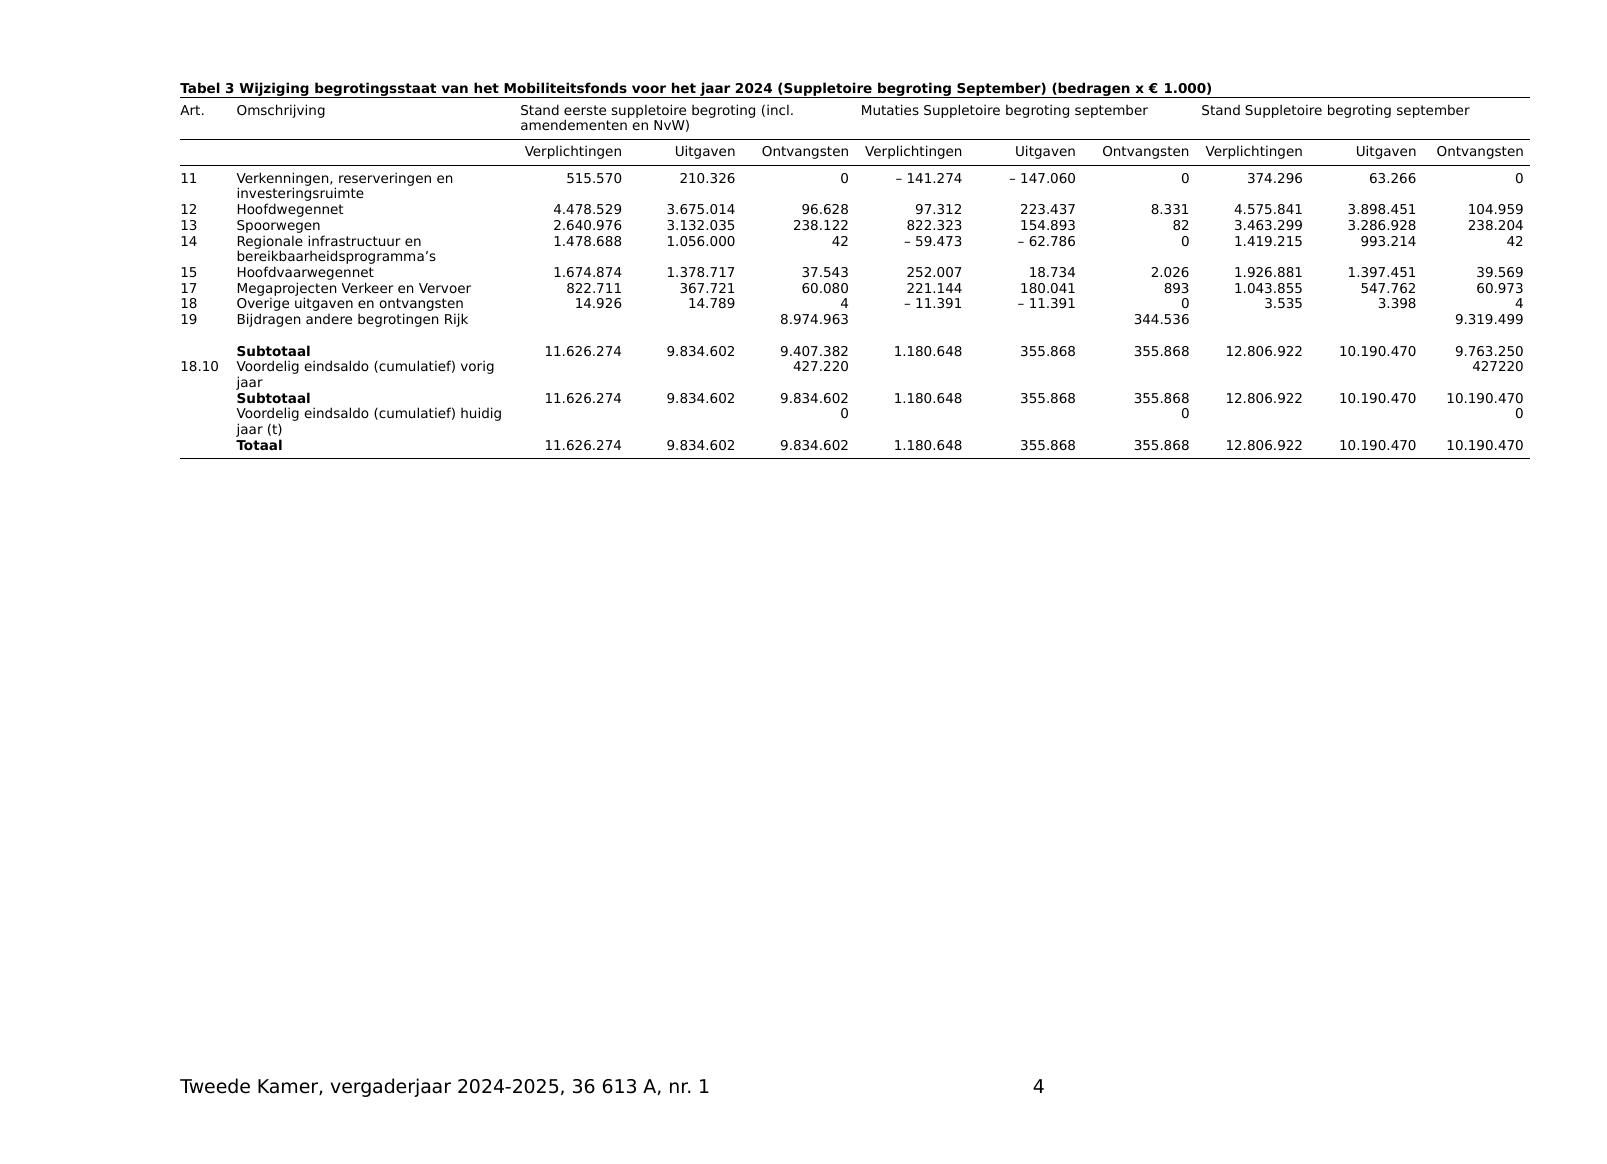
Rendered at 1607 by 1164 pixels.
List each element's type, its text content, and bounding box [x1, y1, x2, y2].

table_cell – 147.060 [968, 166, 1082, 202]
table_cell 4 [1422, 296, 1529, 312]
table_cell 18.10 [180, 359, 231, 391]
table_cell Hoofdwegennet [231, 202, 514, 218]
table_cell 10.190.470 [1309, 438, 1422, 458]
table_cell [855, 406, 968, 438]
table_cell 9.834.602 [741, 438, 855, 458]
table_cell [1195, 328, 1309, 343]
table_cell Stand eerste suppletoire begroting (incl. amendementen en NvW) [514, 98, 855, 138]
table_cell 60.973 [1422, 281, 1529, 296]
table_cell [514, 359, 628, 391]
table_cell 0 [1422, 166, 1529, 202]
table_cell 210.326 [628, 166, 741, 202]
table_cell [855, 359, 968, 391]
table_cell [1309, 406, 1422, 438]
table_cell 0 [1082, 166, 1195, 202]
table_cell Stand Suppletoire begroting september [1195, 98, 1529, 138]
table_cell [968, 312, 1082, 328]
table_cell [628, 312, 741, 328]
table_cell [514, 312, 628, 328]
table_cell 12.806.922 [1195, 344, 1309, 359]
table_cell [1309, 328, 1422, 343]
table_cell [180, 140, 231, 165]
table_cell 355.868 [1082, 344, 1195, 359]
table_cell 427.220 [741, 359, 855, 391]
table_cell 1.056.000 [628, 233, 741, 265]
table_cell 60.080 [741, 281, 855, 296]
table_cell [968, 406, 1082, 438]
table_cell [514, 406, 628, 438]
table_cell 238.204 [1422, 218, 1529, 233]
table_cell Subtotaal [231, 391, 514, 406]
table_cell 154.893 [968, 218, 1082, 233]
table_cell [741, 328, 855, 343]
table_cell 180.041 [968, 281, 1082, 296]
table_cell [231, 140, 514, 165]
table_cell 8.331 [1082, 202, 1195, 218]
table_cell 355.868 [1082, 438, 1195, 458]
table_cell 9.834.602 [628, 344, 741, 359]
table_cell 9.319.499 [1422, 312, 1529, 328]
table_cell Uitgaven [968, 140, 1082, 165]
table_cell 355.868 [968, 391, 1082, 406]
table_cell Regionale infrastructuur en bereikbaarheidsprogramma’s [231, 233, 514, 265]
table_cell Subtotaal [231, 344, 514, 359]
table_cell 9.834.602 [741, 391, 855, 406]
table_cell Megaprojecten Verkeer en Vervoer [231, 281, 514, 296]
table_cell 0 [1422, 406, 1529, 438]
table_cell 9.834.602 [628, 438, 741, 458]
table_cell 2.640.976 [514, 218, 628, 233]
table_cell 3.535 [1195, 296, 1309, 312]
table_cell 96.628 [741, 202, 855, 218]
table_cell 822.711 [514, 281, 628, 296]
table_cell – 11.391 [855, 296, 968, 312]
table_cell 4 [741, 296, 855, 312]
table_cell [1309, 312, 1422, 328]
table_cell Verkenningen, reserveringen en investeringsruimte [231, 166, 514, 202]
table_cell 0 [1082, 233, 1195, 265]
table_cell 0 [741, 406, 855, 438]
table_cell 42 [1422, 233, 1529, 265]
table_cell 223.437 [968, 202, 1082, 218]
table_cell 238.122 [741, 218, 855, 233]
table_cell [1082, 359, 1195, 391]
table_cell [180, 406, 231, 438]
table_cell [628, 406, 741, 438]
table_cell 104.959 [1422, 202, 1529, 218]
table_cell Hoofdvaarwegennet [231, 265, 514, 281]
table_cell 0 [741, 166, 855, 202]
table_cell 13 [180, 218, 231, 233]
table_cell 1.674.874 [514, 265, 628, 281]
table_cell 0 [1082, 296, 1195, 312]
table_cell 355.868 [968, 438, 1082, 458]
table_cell 8.974.963 [741, 312, 855, 328]
table_cell 11 [180, 166, 231, 202]
table_cell – 59.473 [855, 233, 968, 265]
table_cell Verplichtingen [855, 140, 968, 165]
table_cell Ontvangsten [1082, 140, 1195, 165]
table_cell 10.190.470 [1422, 391, 1529, 406]
table_cell 63.266 [1309, 166, 1422, 202]
table_cell Verplichtingen [1195, 140, 1309, 165]
table_cell 1.419.215 [1195, 233, 1309, 265]
table_cell 547.762 [1309, 281, 1422, 296]
table_cell 344.536 [1082, 312, 1195, 328]
table_cell 82 [1082, 218, 1195, 233]
table_cell Omschrijving [231, 98, 514, 138]
table_cell 9.834.602 [628, 391, 741, 406]
table_cell 14.926 [514, 296, 628, 312]
table_cell 18.734 [968, 265, 1082, 281]
table_cell 18 [180, 296, 231, 312]
table_cell 4.478.529 [514, 202, 628, 218]
table_cell [855, 328, 968, 343]
table_cell 9.407.382 [741, 344, 855, 359]
table_cell – 141.274 [855, 166, 968, 202]
table_cell 1.926.881 [1195, 265, 1309, 281]
table_cell [1195, 312, 1309, 328]
table_cell 37.543 [741, 265, 855, 281]
table_cell [1195, 359, 1309, 391]
table_cell 374.296 [1195, 166, 1309, 202]
table_cell 822.323 [855, 218, 968, 233]
table_cell 1.378.717 [628, 265, 741, 281]
table_cell 3.398 [1309, 296, 1422, 312]
table_cell 3.286.928 [1309, 218, 1422, 233]
table_cell – 11.391 [968, 296, 1082, 312]
table_cell 3.675.014 [628, 202, 741, 218]
table_cell 2.026 [1082, 265, 1195, 281]
table_cell Bijdragen andere begrotingen Rijk [231, 312, 514, 328]
table_cell [231, 328, 514, 343]
table_cell [628, 328, 741, 343]
table_cell Voordelig eindsaldo (cumulatief) vorig jaar [231, 359, 514, 391]
table_cell [968, 328, 1082, 343]
table_cell Voordelig eindsaldo (cumulatief) huidig jaar (t) [231, 406, 514, 438]
table_cell 11.626.274 [514, 344, 628, 359]
table_cell 893 [1082, 281, 1195, 296]
table_cell 11.626.274 [514, 438, 628, 458]
table_cell Uitgaven [1309, 140, 1422, 165]
table_cell [628, 359, 741, 391]
table_cell 15 [180, 265, 231, 281]
table_cell 367.721 [628, 281, 741, 296]
table_header Tabel 3 Wijziging begrotingsstaat van het Mobiliteitsfonds voor het jaar 2024 (Suppletoire begroting September) (bedragen x € 1.000) [180, 81, 1529, 97]
table_cell [180, 344, 231, 359]
table_cell 427220 [1422, 359, 1529, 391]
table_cell [855, 312, 968, 328]
table_cell [180, 328, 231, 343]
table_cell 12.806.922 [1195, 438, 1309, 458]
table_cell 11.626.274 [514, 391, 628, 406]
table_cell [1195, 406, 1309, 438]
table_cell 9.763.250 [1422, 344, 1529, 359]
table_cell Spoorwegen [231, 218, 514, 233]
table_cell 3.132.035 [628, 218, 741, 233]
table_cell 1.180.648 [855, 391, 968, 406]
table_cell 221.144 [855, 281, 968, 296]
table_cell 1.397.451 [1309, 265, 1422, 281]
table_cell [968, 359, 1082, 391]
table_cell 1.180.648 [855, 344, 968, 359]
table_cell [1082, 328, 1195, 343]
table_cell 12.806.922 [1195, 391, 1309, 406]
table_cell 1.180.648 [855, 438, 968, 458]
table_cell 42 [741, 233, 855, 265]
table_cell Mutaties Suppletoire begroting september [855, 98, 1195, 138]
table_cell Art. [180, 98, 231, 138]
table_cell Uitgaven [628, 140, 741, 165]
table_cell Verplichtingen [514, 140, 628, 165]
table_cell – 62.786 [968, 233, 1082, 265]
table_cell 1.478.688 [514, 233, 628, 265]
table_cell 10.190.470 [1309, 391, 1422, 406]
table_cell 3.463.299 [1195, 218, 1309, 233]
table_cell [180, 438, 231, 458]
table_cell Overige uitgaven en ontvangsten [231, 296, 514, 312]
table_cell 19 [180, 312, 231, 328]
table_cell [514, 328, 628, 343]
table_cell Ontvangsten [1422, 140, 1529, 165]
table_cell 3.898.451 [1309, 202, 1422, 218]
table_cell 17 [180, 281, 231, 296]
table_cell [180, 391, 231, 406]
table_cell 1.043.855 [1195, 281, 1309, 296]
table_cell 10.190.470 [1309, 344, 1422, 359]
table_cell 355.868 [1082, 391, 1195, 406]
table_cell 10.190.470 [1422, 438, 1529, 458]
table_cell 993.214 [1309, 233, 1422, 265]
table_cell 97.312 [855, 202, 968, 218]
table_cell 355.868 [968, 344, 1082, 359]
table_cell 515.570 [514, 166, 628, 202]
table_cell 0 [1082, 406, 1195, 438]
table_cell Totaal [231, 438, 514, 458]
table_cell 4.575.841 [1195, 202, 1309, 218]
table_cell 14.789 [628, 296, 741, 312]
table_cell 252.007 [855, 265, 968, 281]
table_cell [1309, 359, 1422, 391]
table_cell 39.569 [1422, 265, 1529, 281]
table_cell Ontvangsten [741, 140, 855, 165]
table_cell 12 [180, 202, 231, 218]
table_cell 14 [180, 233, 231, 265]
table_cell [1422, 328, 1529, 343]
